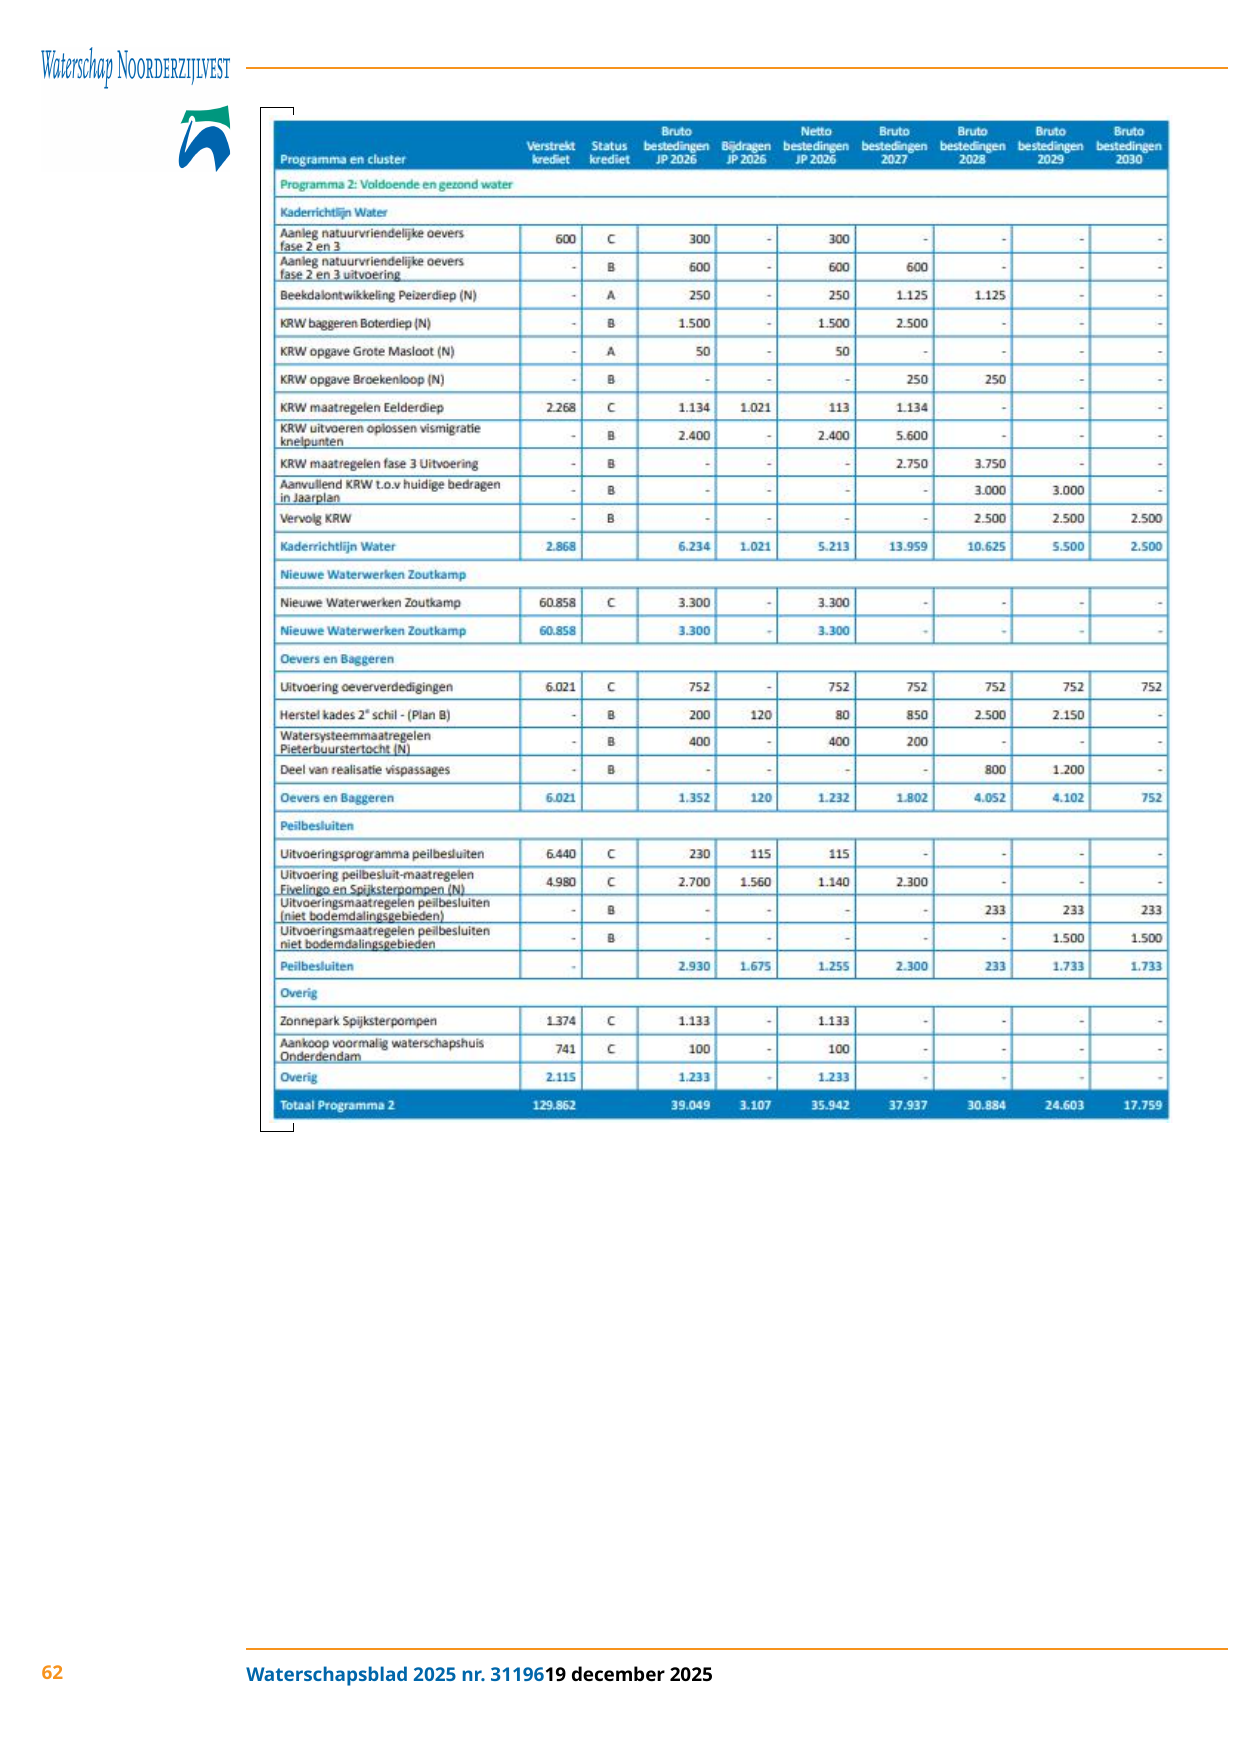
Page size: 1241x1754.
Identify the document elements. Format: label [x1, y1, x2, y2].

picture [41, 47, 231, 172]
picture [268, 115, 1173, 1123]
